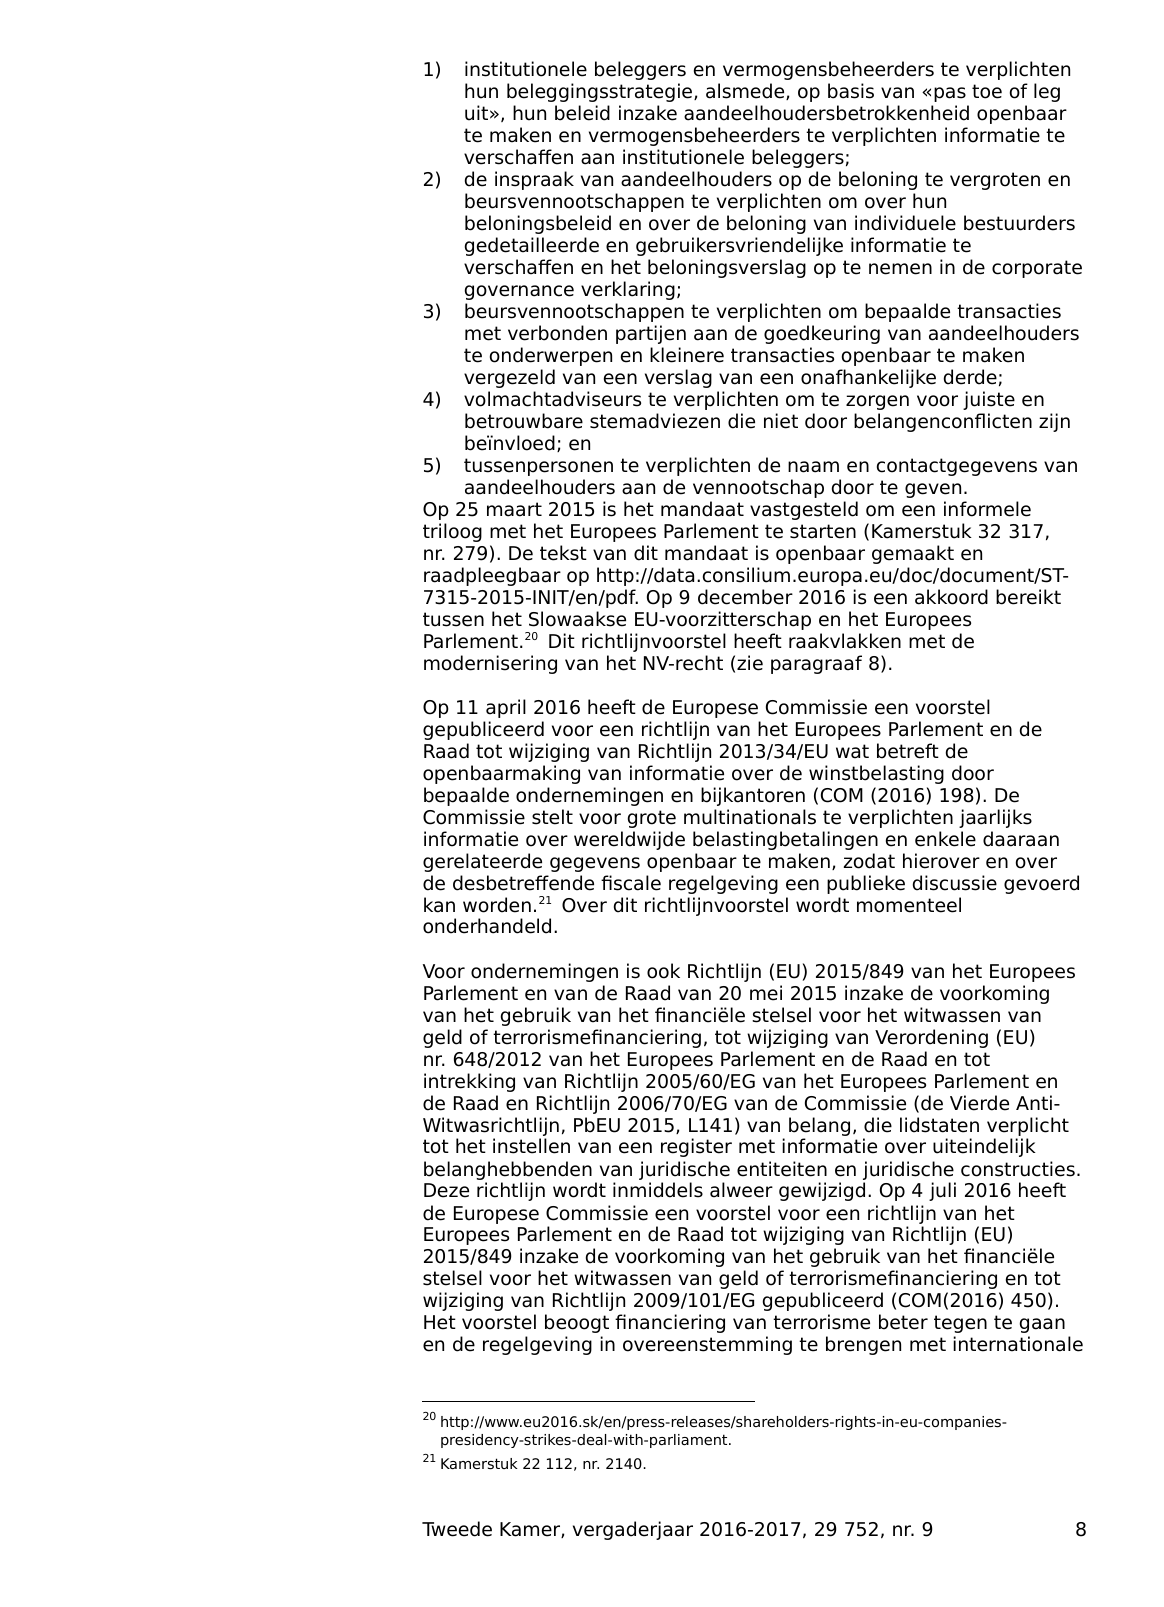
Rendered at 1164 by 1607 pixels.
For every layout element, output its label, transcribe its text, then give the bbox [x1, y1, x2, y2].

text Kamerstuk 22 112, nr. 2140. [422, 1452, 1087, 1474]
text 5) tussenpersonen te verplichten de naam en contactgegevens van aandeelhouders aan de vennootschap door te geven. [422, 455, 1087, 499]
text 2) de inspraak van aandeelhouders op de beloning te vergroten en beursvennootschappen te verplichten om over hun beloningsbeleid en over de beloning van individuele bestuurders gedetailleerde en gebruikersvriendelijke informatie te verschaffen en het beloningsverslag op te nemen in de corporate governance verklaring; [422, 169, 1087, 301]
text 1) institutionele beleggers en vermogensbeheerders te verplichten hun beleggingsstrategie, alsmede, op basis van «pas toe of leg uit», hun beleid inzake aandeelhoudersbetrokkenheid openbaar te maken en vermogensbeheerders te verplichten informatie te verschaffen aan institutionele beleggers; [422, 59, 1087, 169]
text Voor ondernemingen is ook Richtlijn (EU) 2015/849 van het Europees Parlement en van de Raad van 20 mei 2015 inzake de voorkoming van het gebruik van het financiële stelsel voor het witwassen van geld of terrorismefinanciering, tot wijziging van Verordening (EU) nr. 648/2012 van het Europees Parlement en de Raad en tot intrekking van Richtlijn 2005/60/EG van het Europees Parlement en de Raad en Richtlijn 2006/70/EG van de Commissie (de Vierde Anti-Witwasrichtlijn, PbEU 2015, L141) van belang, die lidstaten verplicht tot het instellen van een register met informatie over uiteindelijk belanghebbenden van juridische entiteiten en juridische constructies. Deze richtlijn wordt inmiddels alweer gewijzigd. Op 4 juli 2016 heeft de Europese Commissie een voorstel voor een richtlijn van het Europees Parlement en de Raad tot wijziging van Richtlijn (EU) 2015/849 inzake de voorkoming van het gebruik van het financiële stelsel voor het witwassen van geld of terrorismefinanciering en tot wijziging van Richtlijn 2009/101/EG gepubliceerd (COM(2016) 450). Het voorstel beoogt financiering van terrorisme beter tegen te gaan en de regelgeving in overeenstemming te brengen met internationale [422, 961, 1087, 1356]
text Op 11 april 2016 heeft de Europese Commissie een voorstel gepubliceerd voor een richtlijn van het Europees Parlement en de Raad tot wijziging van Richtlijn 2013/34/EU wat betreft de openbaarmaking van informatie over de winstbelasting door bepaalde ondernemingen en bijkantoren (COM (2016) 198). De Commissie stelt voor grote multinationals te verplichten jaarlijks informatie over wereldwijde belastingbetalingen en enkele daaraan gerelateerde gegevens openbaar te maken, zodat hierover en over de desbetreffende fiscale regelgeving een publieke discussie gevoerd kan worden. Over dit richtlijnvoorstel wordt momenteel onderhandeld. [422, 697, 1087, 938]
text 3) beursvennootschappen te verplichten om bepaalde transacties met verbonden partijen aan de goedkeuring van aandeelhouders te onderwerpen en kleinere transacties openbaar te maken vergezeld van een verslag van een onafhankelijke derde; [422, 301, 1087, 389]
text 4) volmachtadviseurs te verplichten om te zorgen voor juiste en betrouwbare stemadviezen die niet door belangenconflicten zijn beïnvloed; en [422, 389, 1087, 455]
text Op 25 maart 2015 is het mandaat vastgesteld om een informele triloog met het Europees Parlement te starten (Kamerstuk 32 317, nr. 279). De tekst van dit mandaat is openbaar gemaakt en raadpleegbaar op http://data.consilium.europa.eu/doc/document/ST-7315-2015-INIT/en/pdf. Op 9 december 2016 is een akkoord bereikt tussen het Slowaakse EU-voorzitterschap en het Europees Parlement. Dit richtlijnvoorstel heeft raakvlakken met de modernisering van het NV-recht (zie paragraaf 8). [422, 499, 1087, 674]
text http://www.eu2016.sk/en/press-releases/shareholders-rights-in-eu-companies-presidency-strikes-deal-with-parliament. [422, 1410, 1087, 1449]
